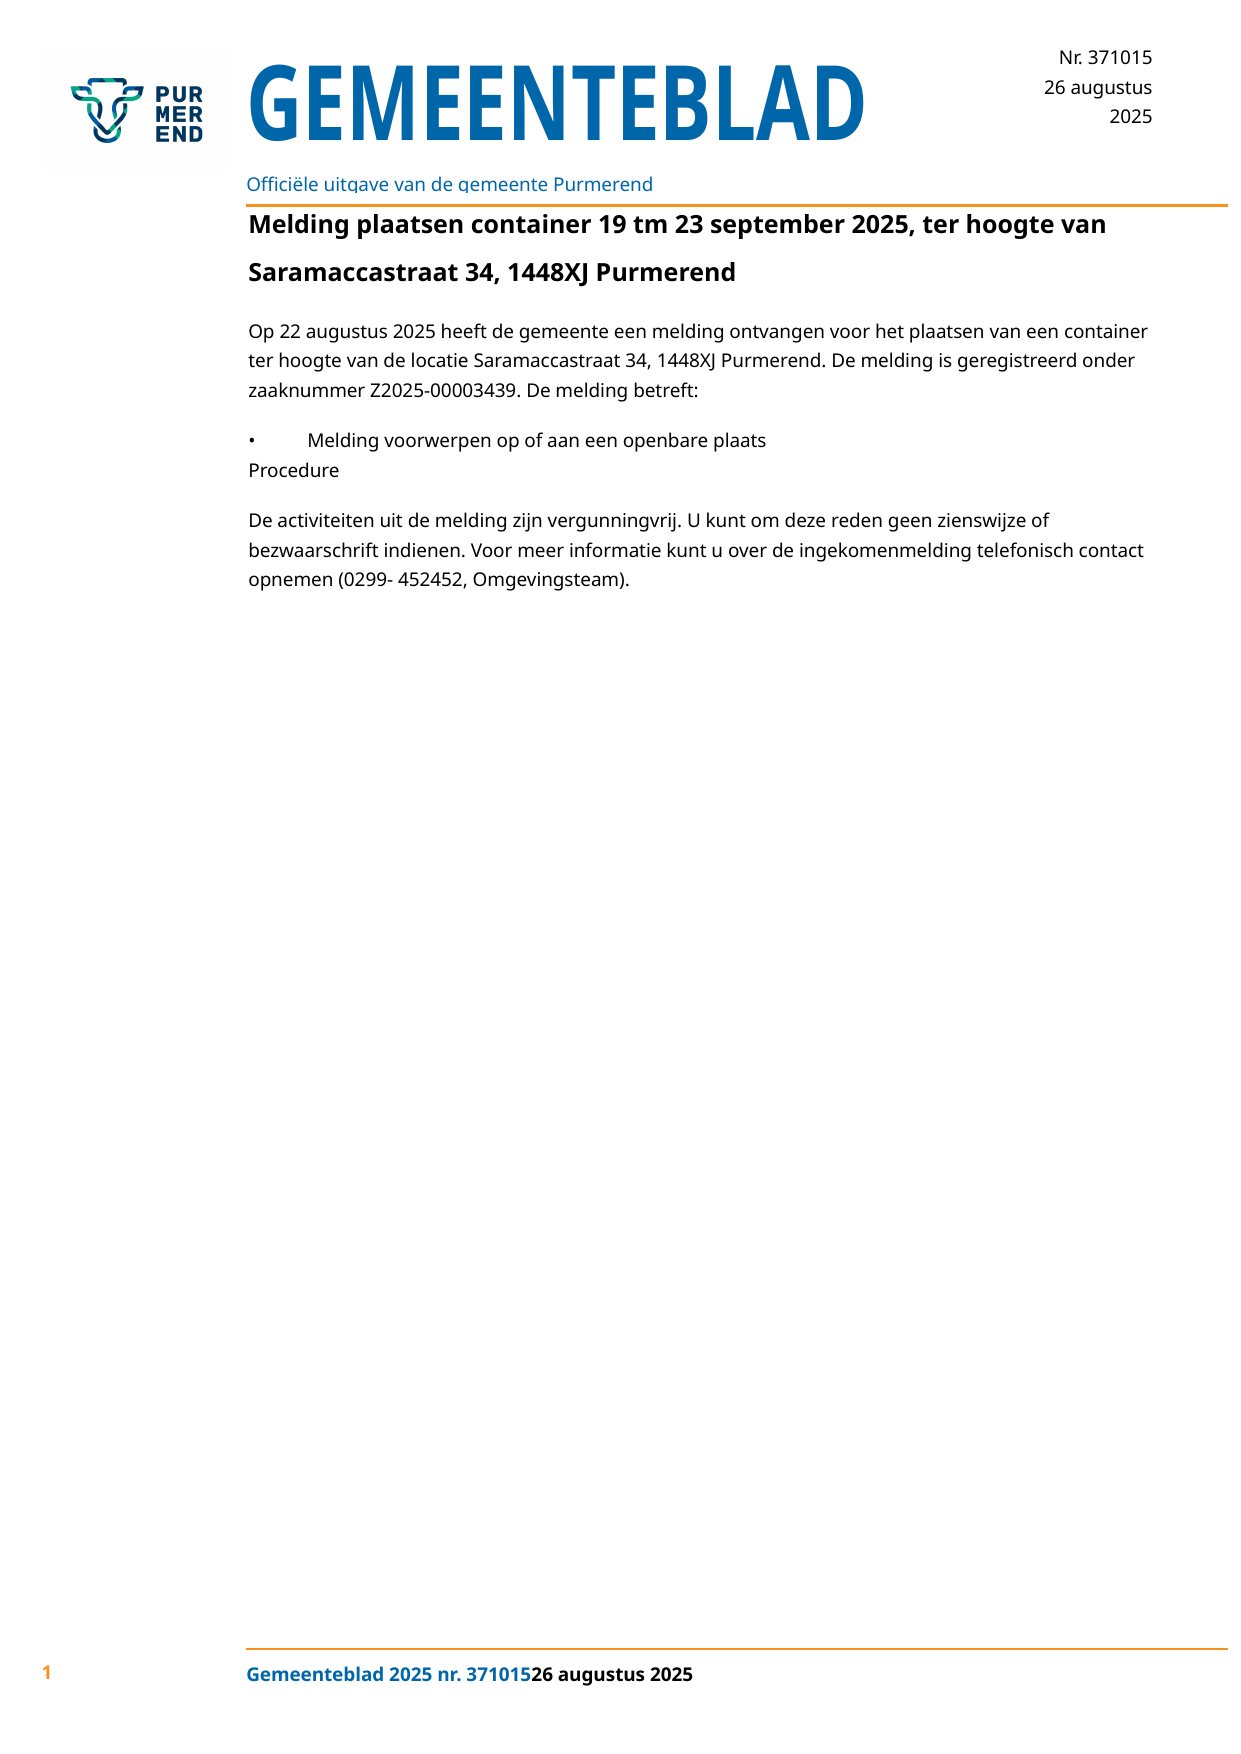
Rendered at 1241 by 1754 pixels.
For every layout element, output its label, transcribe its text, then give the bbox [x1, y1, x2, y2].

picture [41, 47, 231, 172]
list Melding voorwerpen op of aan een openbare plaats [248, 427, 1152, 453]
text Procedure [248, 457, 1152, 483]
text Melding plaatsen container 19 tm 23 september 2025, ter hoogte van Saramaccastraat 34, 1448XJ Purmerend [248, 207, 1152, 288]
text De activiteiten uit de melding zijn vergunningvrij. U kunt om deze reden geen zienswijze of bezwaarschrift indienen. Voor meer informatie kunt u over de ingekomenmelding telefonisch contact opnemen (0299- 452452, Omgevingsteam). [248, 507, 1152, 592]
text Op 22 augustus 2025 heeft de gemeente een melding ontvangen voor het plaatsen van een container ter hoogte van de locatie Saramaccastraat 34, 1448XJ Purmerend. De melding is geregistreerd onder zaaknummer Z2025-00003439. De melding betreft: [248, 318, 1152, 403]
